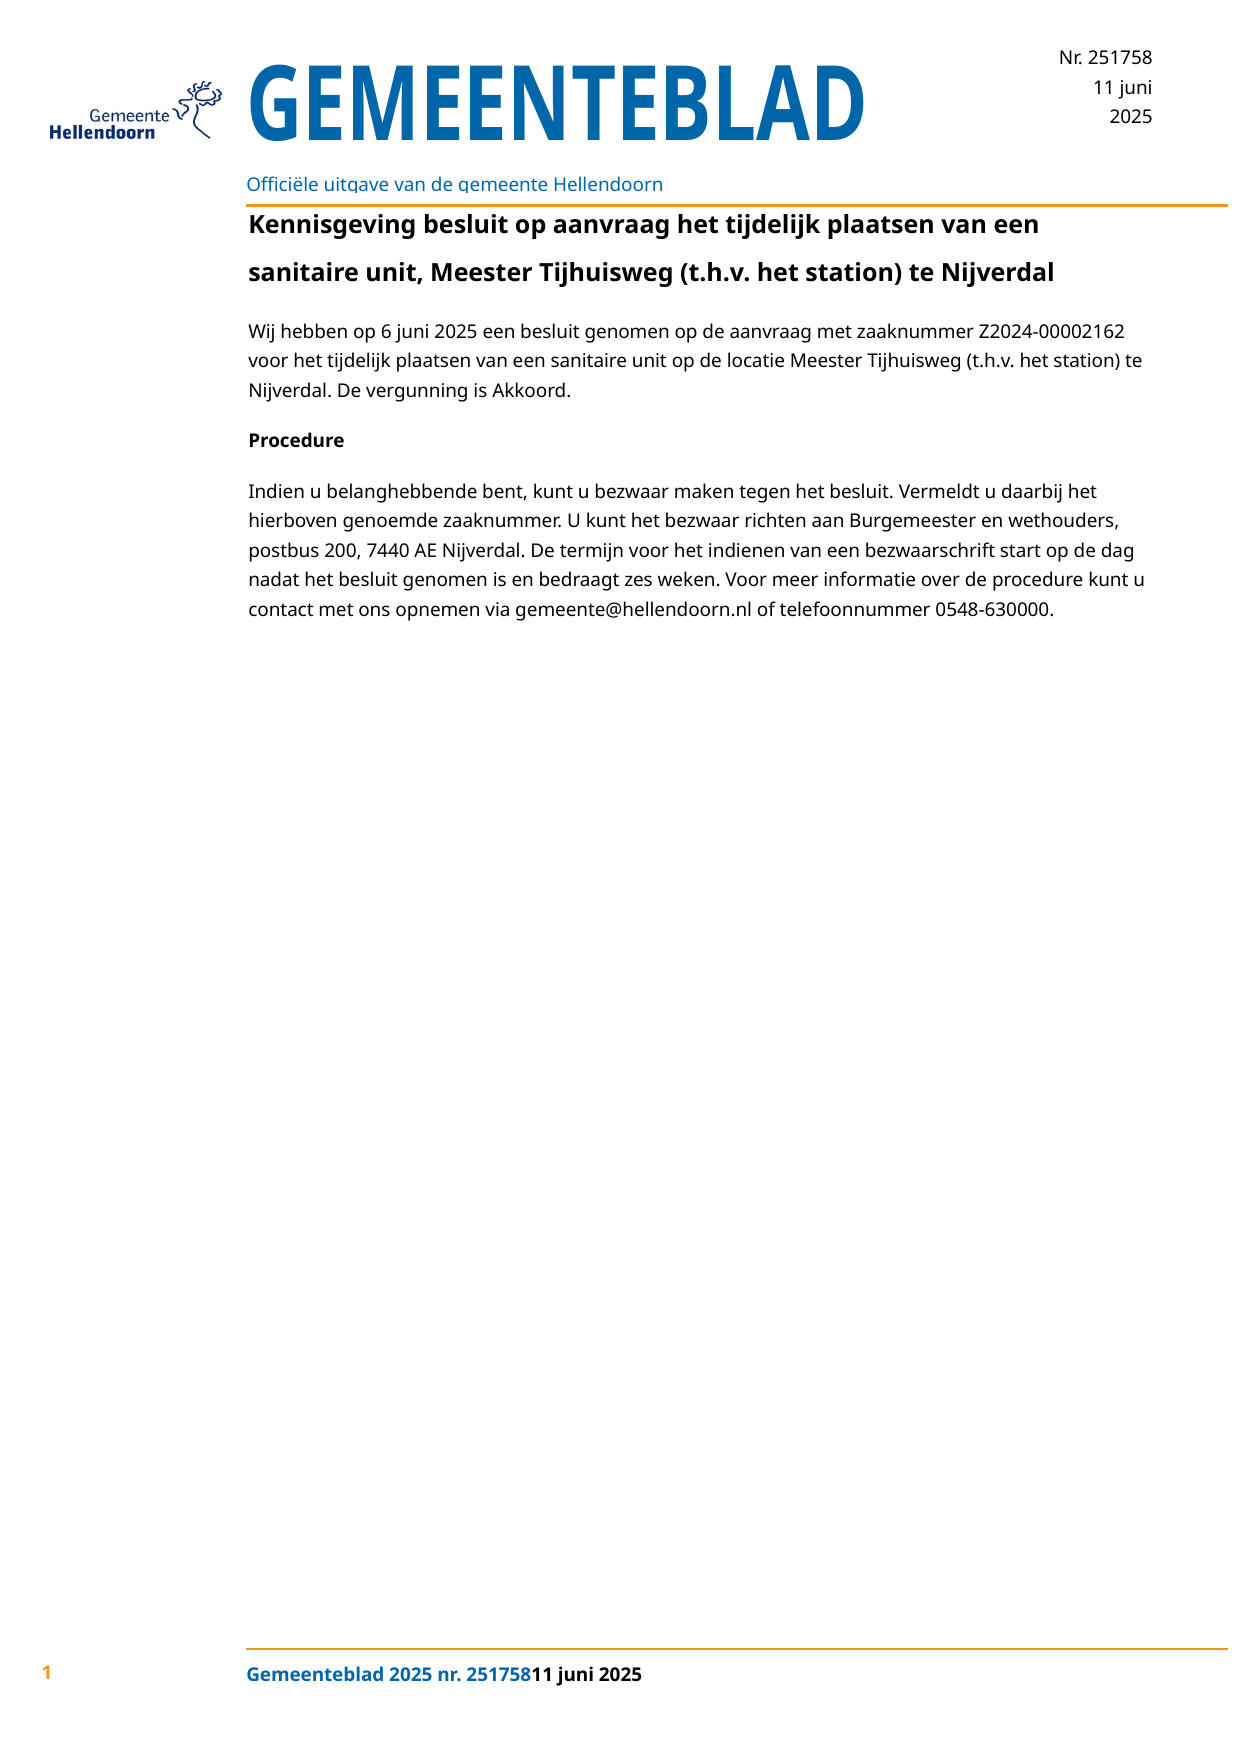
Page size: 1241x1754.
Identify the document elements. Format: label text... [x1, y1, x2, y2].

picture [41, 47, 231, 172]
text Wij hebben op 6 juni 2025 een besluit genomen op de aanvraag met zaaknummer Z2024-00002162 voor het tijdelijk plaatsen van een sanitaire unit op de locatie Meester Tijhuisweg (t.h.v. het station) te Nijverdal. De vergunning is Akkoord. [248, 318, 1152, 403]
text Procedure [248, 427, 1152, 453]
text Kennisgeving besluit op aanvraag het tijdelijk plaatsen van een sanitaire unit, Meester Tijhuisweg (t.h.v. het station) te Nijverdal [248, 207, 1152, 288]
text Indien u belanghebbende bent, kunt u bezwaar maken tegen het besluit. Vermeldt u daarbij het hierboven genoemde zaaknummer. U kunt het bezwaar richten aan Burgemeester en wethouders, postbus 200, 7440 AE Nijverdal. De termijn voor het indienen van een bezwaarschrift start op de dag nadat het besluit genomen is en bedraagt zes weken. Voor meer informatie over de procedure kunt u contact met ons opnemen via gemeente@hellendoorn.nl of telefoonnummer 0548-630000. [248, 478, 1152, 622]
